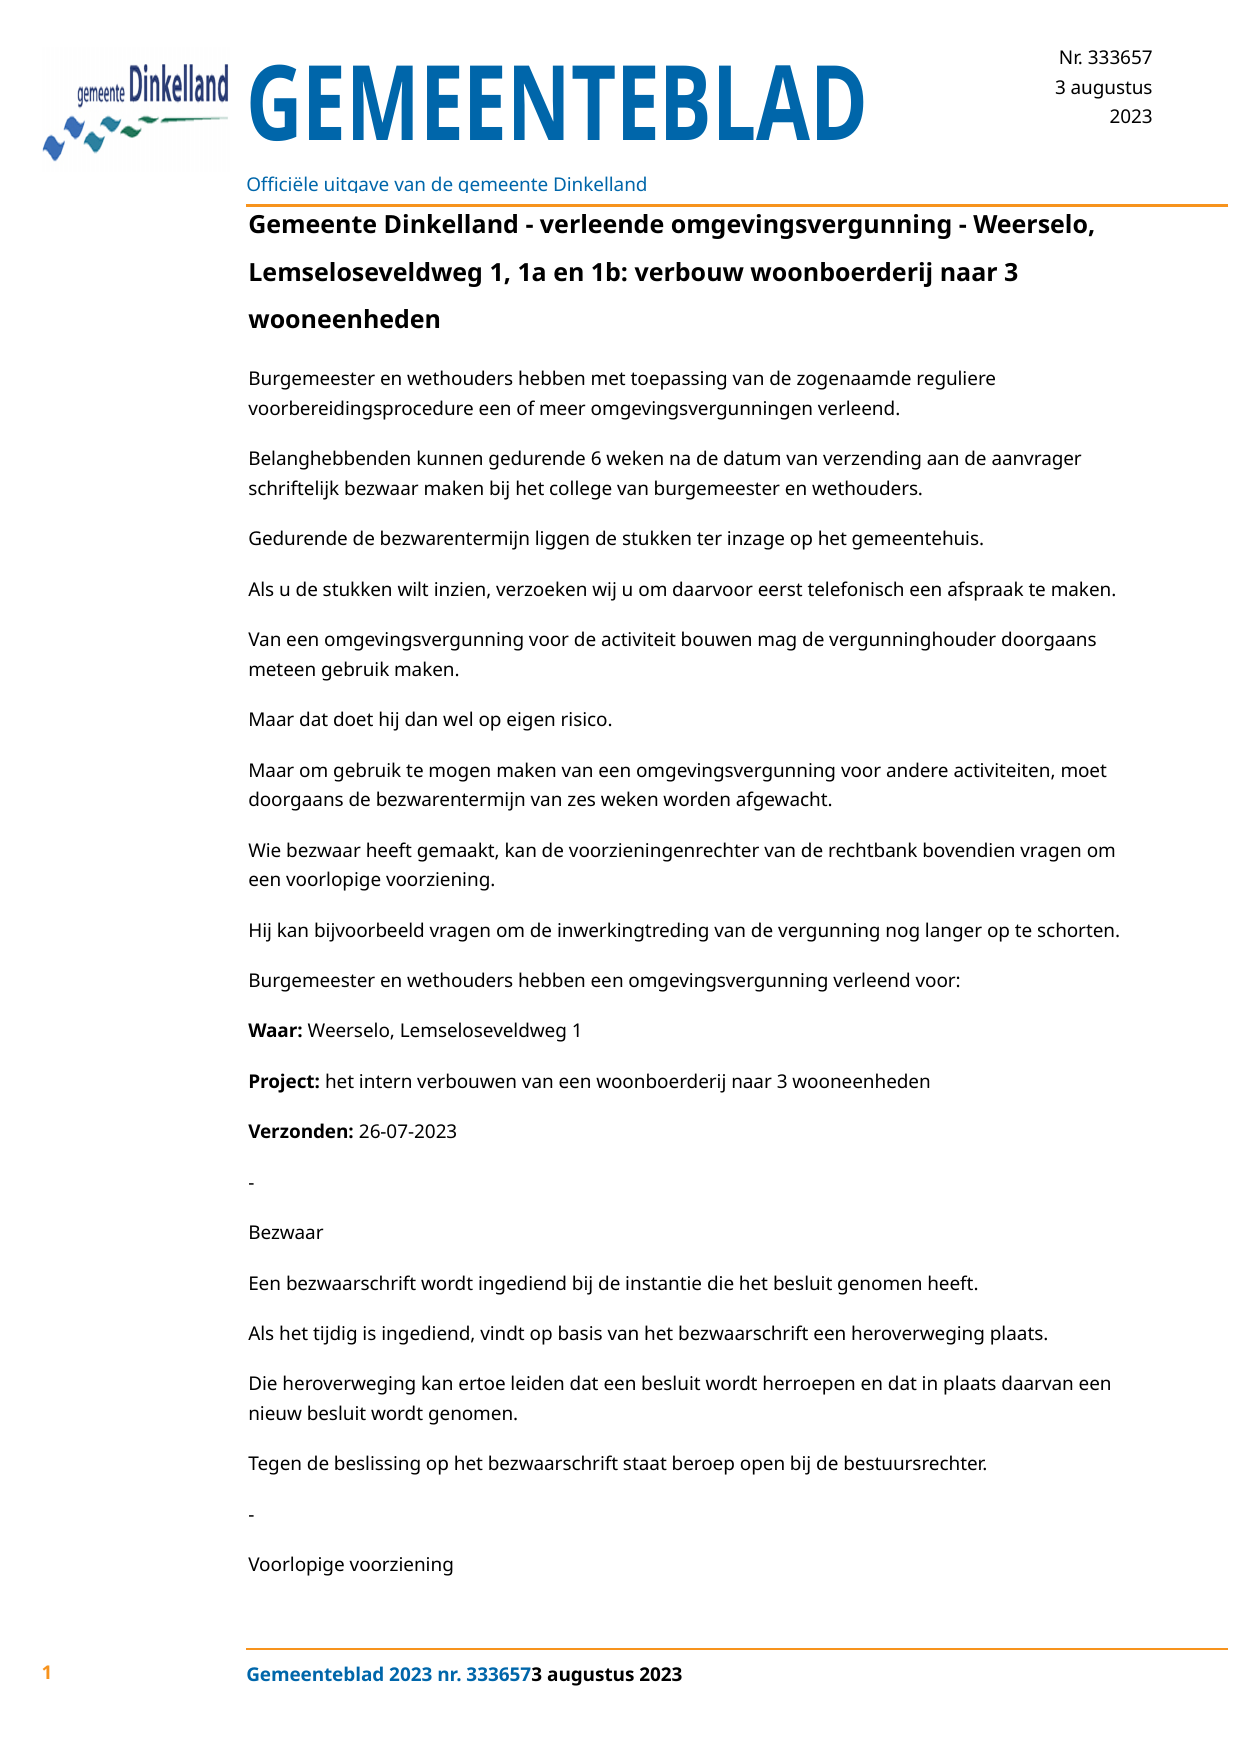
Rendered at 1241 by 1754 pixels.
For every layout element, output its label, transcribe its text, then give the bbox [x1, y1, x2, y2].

text Belanghebbenden kunnen gedurende 6 weken na de datum van verzending aan de aanvrager schriftelijk bezwaar maken bij het college van burgemeester en wethouders. [248, 446, 1152, 501]
text - [248, 1169, 1152, 1194]
text Een bezwaarschrift wordt ingediend bij de instantie die het besluit genomen heeft. [248, 1270, 1152, 1295]
text Tegen de beslissing op het bezwaarschrift staat beroep open bij de bestuursrechter. [248, 1451, 1152, 1476]
text Die heroverweging kan ertoe leiden dat een besluit wordt herroepen en dat in plaats daarvan een nieuw besluit wordt genomen. [248, 1371, 1152, 1426]
text Burgemeester en wethouders hebben met toepassing van de zogenaamde reguliere voorbereidingsprocedure een of meer omgevingsvergunningen verleend. [248, 366, 1152, 421]
text Bezwaar [248, 1219, 1152, 1245]
text Maar om gebruik te mogen maken van een omgevingsvergunning voor andere activiteiten, moet doorgaans de bezwarentermijn van zes weken worden afgewacht. [248, 757, 1152, 812]
text Gemeente Dinkelland - verleende omgevingsvergunning - Weerselo, Lemseloseveldweg 1, 1a en 1b: verbouw woonboerderij naar 3 wooneenheden [248, 207, 1152, 336]
text Gedurende de bezwarentermijn liggen de stukken ter inzage op het gemeentehuis. [248, 526, 1152, 551]
text Maar dat doet hij dan wel op eigen risico. [248, 706, 1152, 732]
text Verzonden: 26-07-2023 [248, 1118, 1152, 1144]
text Burgemeester en wethouders hebben een omgevingsvergunning verleend voor: [248, 967, 1152, 993]
text Als het tijdig is ingediend, vindt op basis van het bezwaarschrift een heroverweging plaats. [248, 1320, 1152, 1346]
text Van een omgevingsvergunning voor de activiteit bouwen mag de vergunninghouder doorgaans meteen gebruik maken. [248, 626, 1152, 682]
text Project: het intern verbouwen van een woonboerderij naar 3 wooneenheden [248, 1068, 1152, 1094]
text Hij kan bijvoorbeeld vragen om de inwerkingtreding van de vergunning nog langer op te schorten. [248, 917, 1152, 942]
text - [248, 1501, 1152, 1527]
text Wie bezwaar heeft gemaakt, kan de voorzieningenrechter van de rechtbank bovendien vragen om een voorlopige voorziening. [248, 837, 1152, 892]
text Als u de stukken wilt inzien, verzoeken wij u om daarvoor eerst telefonisch een afspraak te maken. [248, 576, 1152, 602]
text Waar: Weerselo, Lemseloseveldweg 1 [248, 1018, 1152, 1043]
text Voorlopige voorziening [248, 1551, 1152, 1577]
picture [41, 47, 231, 172]
